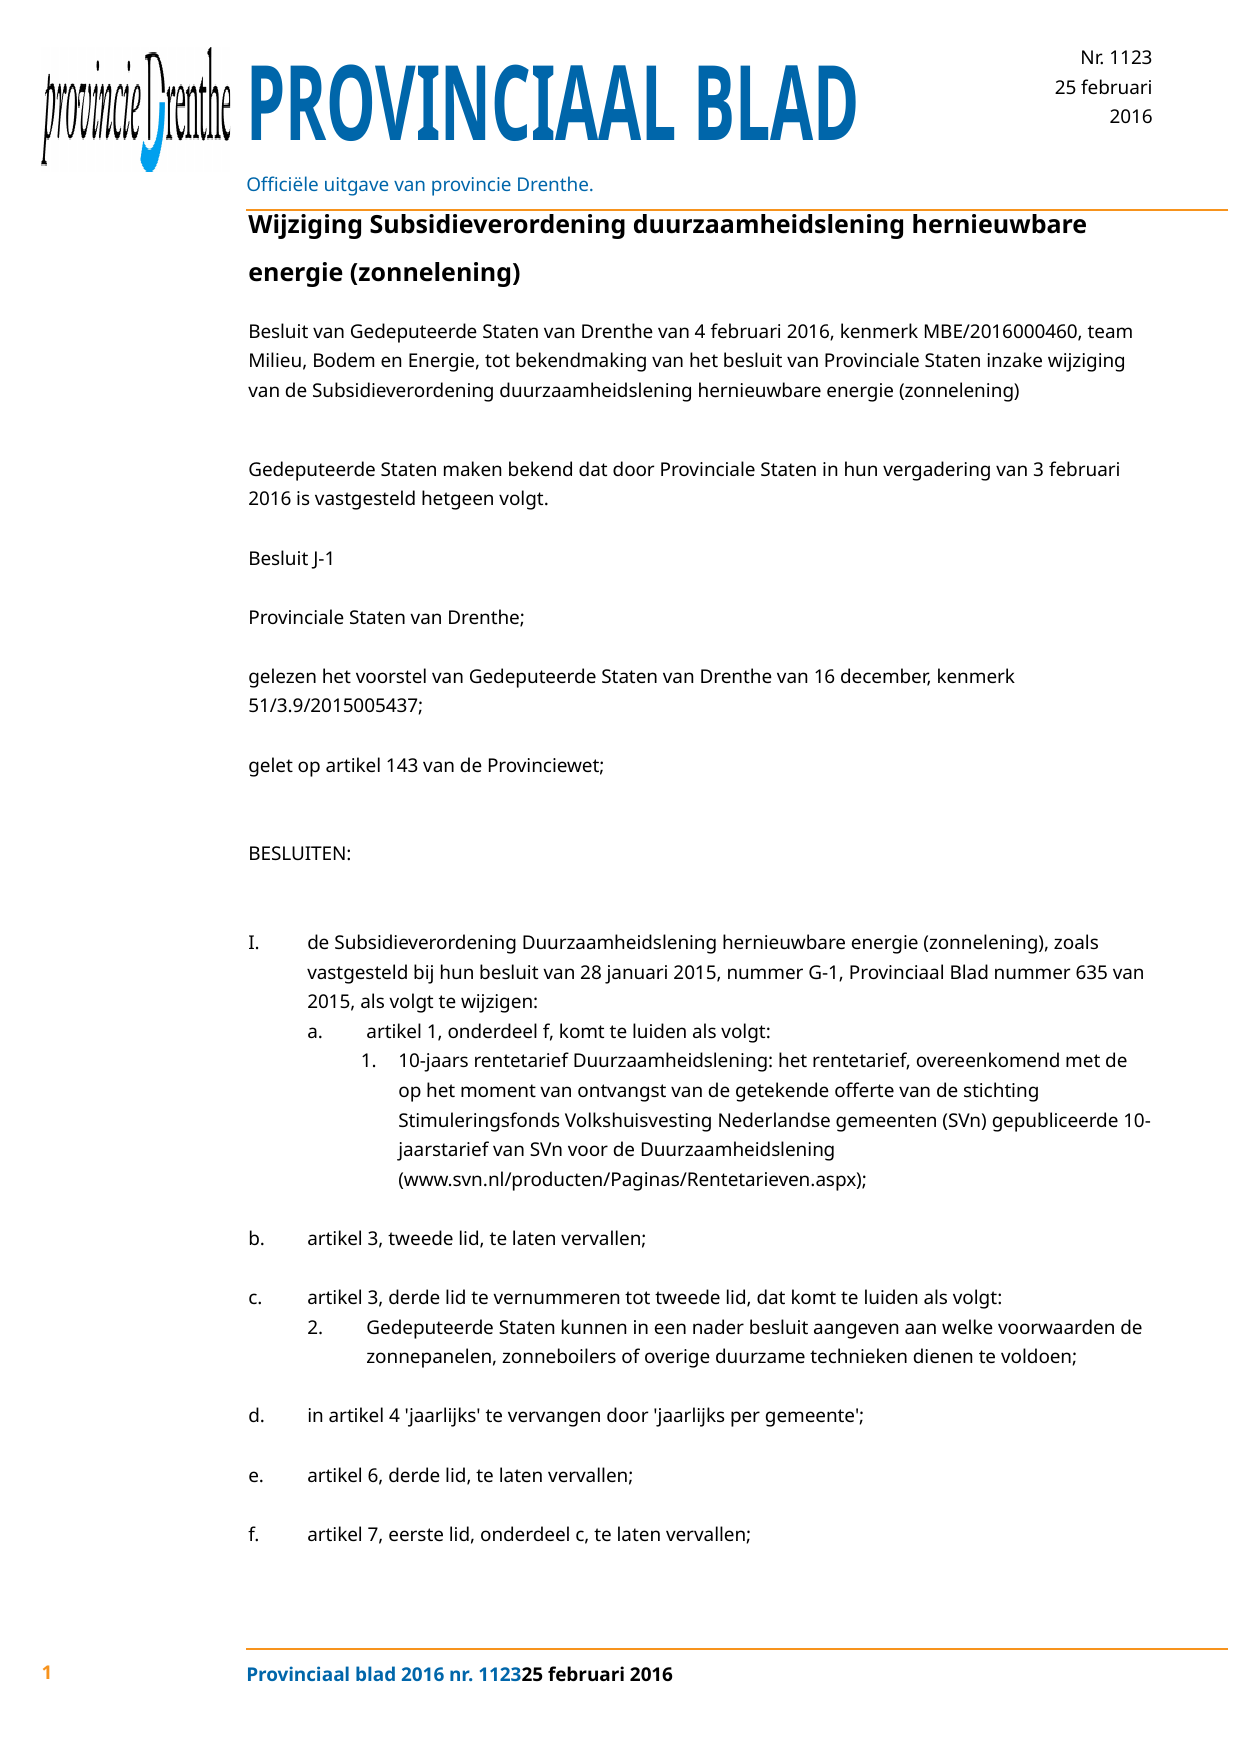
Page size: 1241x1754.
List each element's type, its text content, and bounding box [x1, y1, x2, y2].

text Wijziging Subsidieverordening duurzaamheidslening hernieuwbare energie (zonnelening) [248, 211, 1152, 288]
list 10-jaars rentetarief Duurzaamheidslening: het rentetarief, overeenkomend met de op het moment van ontvangst van de getekende offerte van de stichting Stimuleringsfonds Volkshuisvesting Nederlandse gemeenten (SVn) gepubliceerde 10-jaarstarief van SVn voor de Duurzaamheidslening (www.svn.nl/producten/Paginas/Rentetarieven.aspx); [361, 1048, 1152, 1192]
text Besluit van Gedeputeerde Staten van Drenthe van 4 februari 2016, kenmerk MBE/2016000460, team Milieu, Bodem en Energie, tot bekendmaking van het besluit van Provinciale Staten inzake wijziging van de Subsidieverordening duurzaamheidslening hernieuwbare energie (zonnelening) [248, 318, 1152, 403]
list de Subsidieverordening Duurzaamheidslening hernieuwbare energie (zonnelening), zoals vastgesteld bij hun besluit van 28 januari 2015, nummer G-1, Provinciaal Blad nummer 635 van 2015, als volgt te wijzigen: [248, 929, 1152, 1014]
text gelezen het voorstel van Gedeputeerde Staten van Drenthe van 16 december, kenmerk 51/3.9/2015005437; [248, 663, 1152, 718]
list artikel 7, eerste lid, onderdeel c, te laten vervallen; [248, 1521, 1152, 1547]
list artikel 3, derde lid te vernummeren tot tweede lid, dat komt te luiden als volgt: [248, 1284, 1152, 1310]
list artikel 3, tweede lid, te laten vervallen; [248, 1225, 1152, 1251]
list artikel 6, derde lid, te laten vervallen; [248, 1462, 1152, 1487]
text BESLUITEN: [248, 841, 1152, 866]
list artikel 1, onderdeel f, komt te luiden als volgt: [307, 1018, 1152, 1044]
text Besluit J-1 [248, 545, 1152, 570]
text gelet op artikel 143 van de Provinciewet; [248, 752, 1152, 777]
list in artikel 4 'jaarlijks' te vervangen door 'jaarlijks per gemeente'; [248, 1403, 1152, 1428]
text Provinciale Staten van Drenthe; [248, 604, 1152, 629]
list Gedeputeerde Staten kunnen in een nader besluit aangeven aan welke voorwaarden de zonnepanelen, zonneboilers of overige duurzame technieken dienen te voldoen; [307, 1314, 1152, 1369]
picture [41, 47, 231, 172]
text Gedeputeerde Staten maken bekend dat door Provinciale Staten in hun vergadering van 3 februari 2016 is vastgesteld hetgeen volgt. [248, 456, 1152, 511]
